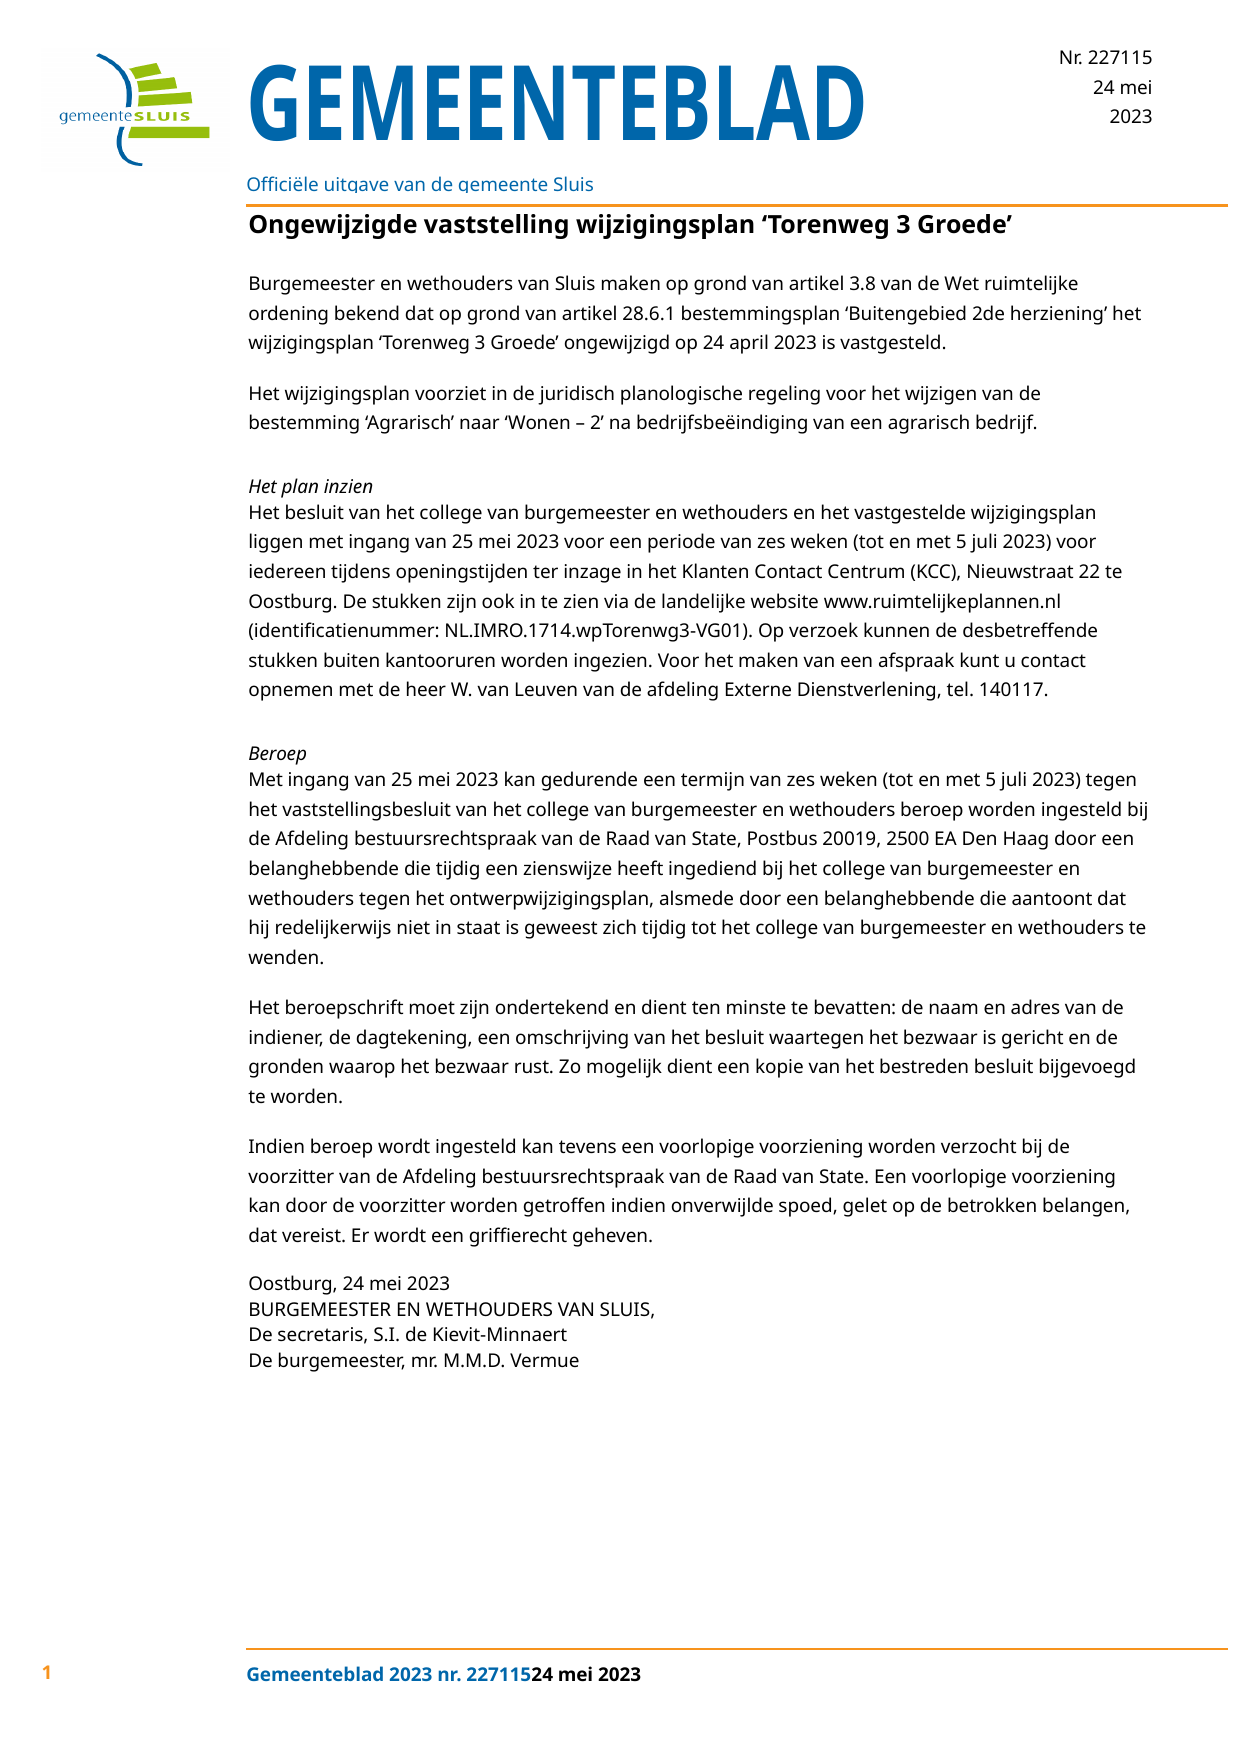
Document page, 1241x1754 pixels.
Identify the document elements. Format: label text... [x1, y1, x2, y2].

text Burgemeester en wethouders van Sluis maken op grond van artikel 3.8 van de Wet ruimtelijke ordening bekend dat op grond van artikel 28.6.1 bestemmingsplan ‘Buitengebied 2de herziening’ het wijzigingsplan ‘Torenweg 3 Groede’ ongewijzigd op 24 april 2023 is vastgesteld. [248, 270, 1152, 355]
text Oostburg, 24 mei 2023 [248, 1270, 1152, 1296]
text De secretaris, S.I. de Kievit-Minnaert [248, 1321, 1152, 1347]
text Met ingang van 25 mei 2023 kan gedurende een termijn van zes weken (tot en met 5 juli 2023) tegen het vaststellingsbesluit van het college van burgemeester en wethouders beroep worden ingesteld bij de Afdeling bestuursrechtspraak van de Raad van State, Postbus 20019, 2500 EA Den Haag door een belanghebbende die tijdig een zienswijze heeft ingediend bij het college van burgemeester en wethouders tegen het ontwerpwijzigingsplan, alsmede door een belanghebbende die aantoont dat hij redelijkerwijs niet in staat is geweest zich tijdig tot het college van burgemeester en wethouders te wenden. [248, 766, 1152, 969]
text Het wijzigingsplan voorziet in de juridisch planologische regeling voor het wijzigen van de bestemming ‘Agrarisch’ naar ‘Wonen – 2’ na bedrijfsbeëindiging van een agrarisch bedrijf. [248, 380, 1152, 435]
text BURGEMEESTER EN WETHOUDERS VAN SLUIS, [248, 1296, 1152, 1321]
text Het plan inzien [248, 473, 1152, 499]
text Beroep [248, 741, 1152, 766]
text Het beroepschrift moet zijn ondertekend en dient ten minste te bevatten: de naam en adres van de indiener, de dagtekening, een omschrijving van het besluit waartegen het bezwaar is gericht en de gronden waarop het bezwaar rust. Zo mogelijk dient een kopie van het bestreden besluit bijgevoegd te worden. [248, 994, 1152, 1109]
text Indien beroep wordt ingesteld kan tevens een voorlopige voorziening worden verzocht bij de voorzitter van de Afdeling bestuursrechtspraak van de Raad van State. Een voorlopige voorziening kan door de voorzitter worden getroffen indien onverwijlde spoed, gelet op de betrokken belangen, dat vereist. Er wordt een griffierecht geheven. [248, 1133, 1152, 1248]
text Ongewijzigde vaststelling wijzigingsplan ‘Torenweg 3 Groede’ [248, 207, 1152, 241]
picture [41, 47, 231, 172]
text De burgemeester, mr. M.M.D. Vermue [248, 1347, 1152, 1373]
text Het besluit van het college van burgemeester en wethouders en het vastgestelde wijzigingsplan liggen met ingang van 25 mei 2023 voor een periode van zes weken (tot en met 5 juli 2023) voor iedereen tijdens openingstijden ter inzage in het Klanten Contact Centrum (KCC), Nieuwstraat 22 te Oostburg. De stukken zijn ook in te zien via de landelijke website www.ruimtelijkeplannen.nl (identificatienummer: NL.IMRO.1714.wpTorenwg3-VG01). Op verzoek kunnen de desbetreffende stukken buiten kantooruren worden ingezien. Voor het maken van een afspraak kunt u contact opnemen met de heer W. van Leuven van de afdeling Externe Dienstverlening, tel. 140117. [248, 499, 1152, 702]
